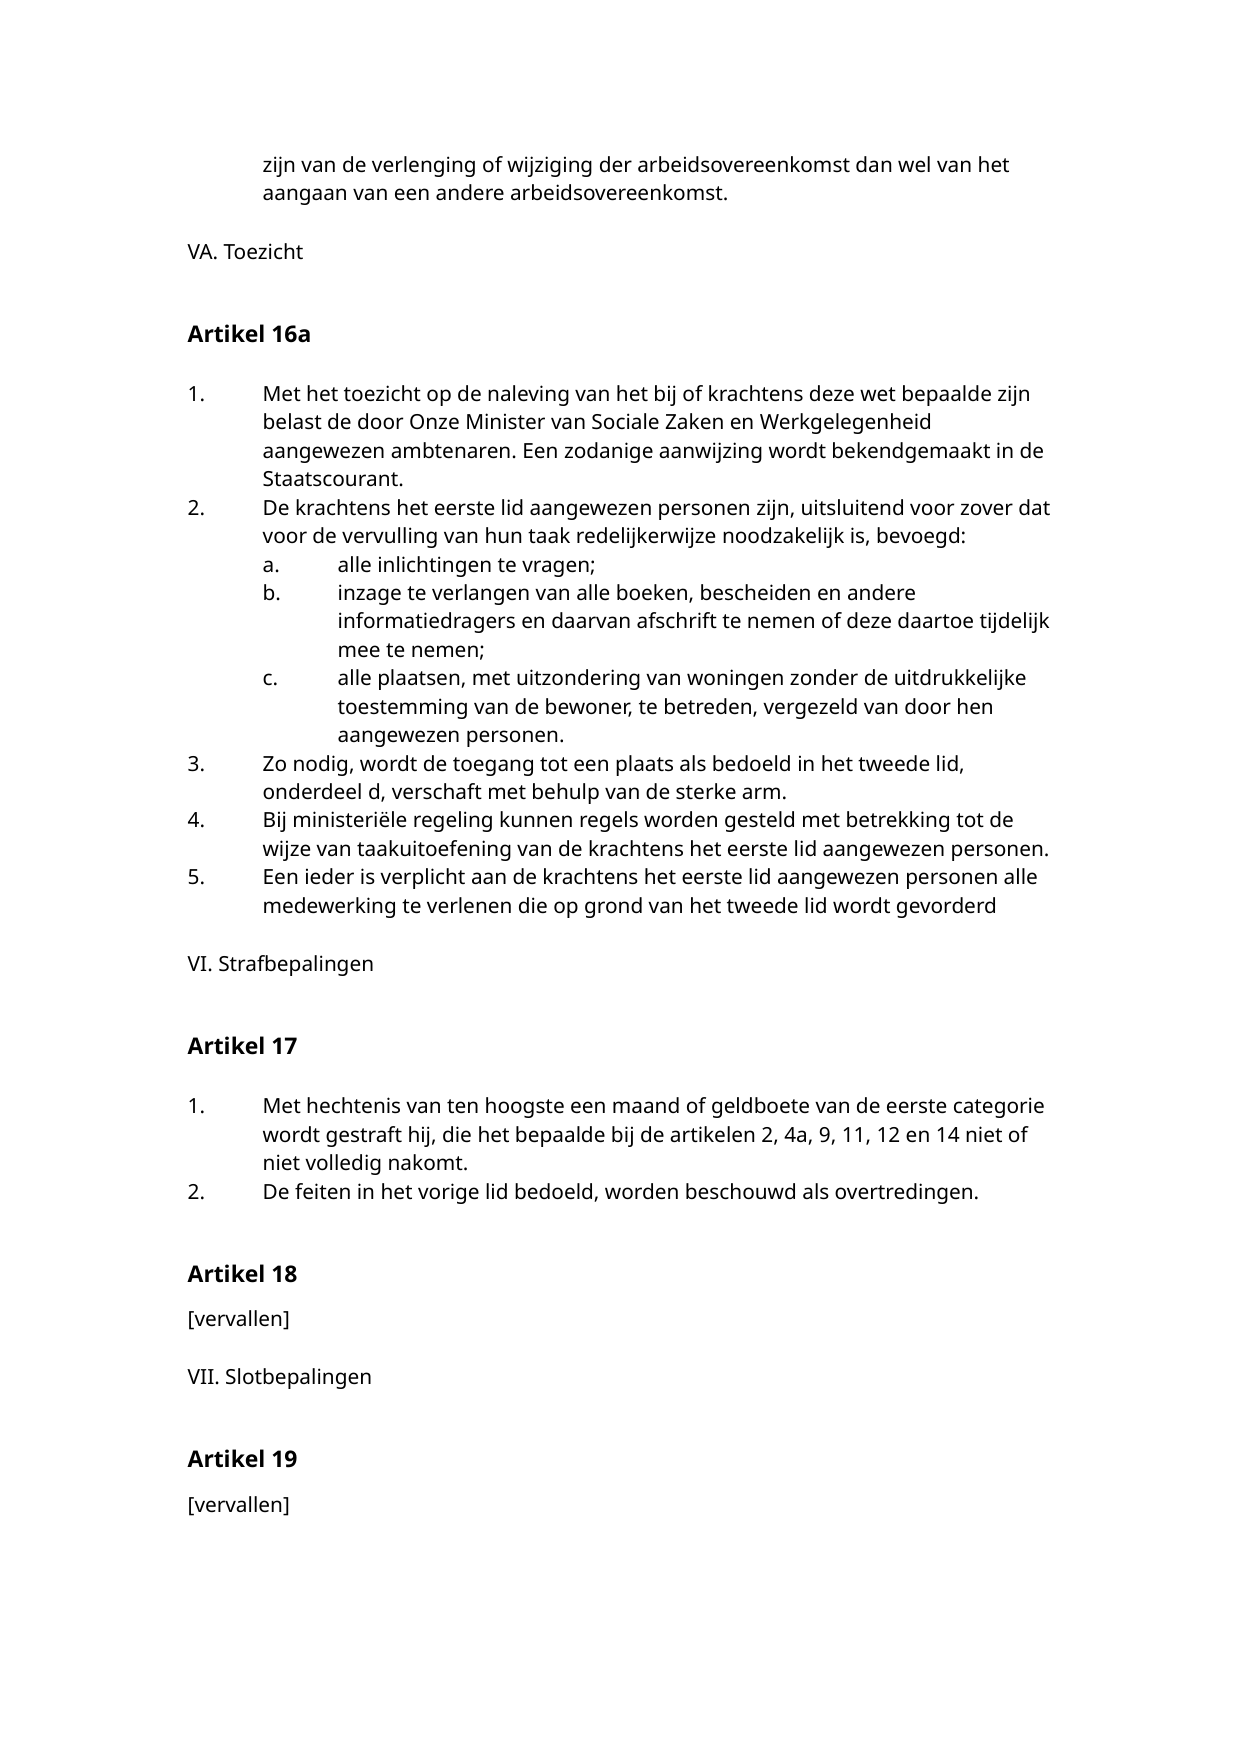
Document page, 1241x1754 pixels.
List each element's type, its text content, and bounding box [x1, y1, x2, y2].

list Een ieder is verplicht aan de krachtens het eerste lid aangewezen personen alle medewerking te verlenen die op grond van het tweede lid wordt gevorderd [187, 862, 1053, 919]
list alle inlichtingen te vragen; [262, 550, 1053, 578]
text [vervallen] [187, 1490, 1053, 1518]
list alle plaatsen, met uitzondering van woningen zonder de uitdrukkelijke toestemming van de bewoner, te betreden, vergezeld van door hen aangewezen personen. [262, 663, 1053, 749]
subtitle VI. Strafbepalingen [187, 949, 1053, 978]
subtitle VA. Toezicht [187, 237, 1053, 265]
subtitle Artikel 18 [187, 1258, 1053, 1289]
subtitle Artikel 16a [187, 318, 1053, 349]
list De feiten in het vorige lid bedoeld, worden beschouwd als overtredingen. [187, 1177, 1053, 1205]
list inzage te verlangen van alle boeken, bescheiden en andere informatiedragers en daarvan afschrift te nemen of deze daartoe tijdelijk mee te nemen; [262, 578, 1053, 663]
subtitle VII. Slotbepalingen [187, 1362, 1053, 1391]
list Zo nodig, wordt de toegang tot een plaats als bedoeld in het tweede lid, onderdeel d, verschaft met behulp van de sterke arm. [187, 749, 1053, 806]
list Met hechtenis van ten hoogste een maand of geldboete van de eerste categorie wordt gestraft hij, die het bepaalde bij de artikelen 2, 4a, 9, 11, 12 en 14 niet of niet volledig nakomt. [187, 1092, 1053, 1177]
list Met het toezicht op de naleving van het bij of krachtens deze wet bepaalde zijn belast de door Onze Minister van Sociale Zaken en Werkgelegenheid aangewezen ambtenaren. Een zodanige aanwijzing wordt bekendgemaakt in de Staatscourant. [187, 379, 1053, 493]
subtitle Artikel 17 [187, 1030, 1053, 1062]
list De krachtens het eerste lid aangewezen personen zijn, uitsluitend voor zover dat voor de vervulling van hun taak redelijkerwijze noodzakelijk is, bevoegd: [187, 493, 1053, 550]
list Bij ministeriële regeling kunnen regels worden gesteld met betrekking tot de wijze van taakuitoefening van de krachtens het eerste lid aangewezen personen. [187, 806, 1053, 862]
list zijn van de verlenging of wijziging der arbeidsovereenkomst dan wel van het aangaan van een andere arbeidsovereenkomst. [187, 150, 1053, 207]
text [vervallen] [187, 1304, 1053, 1332]
subtitle Artikel 19 [187, 1443, 1053, 1475]
